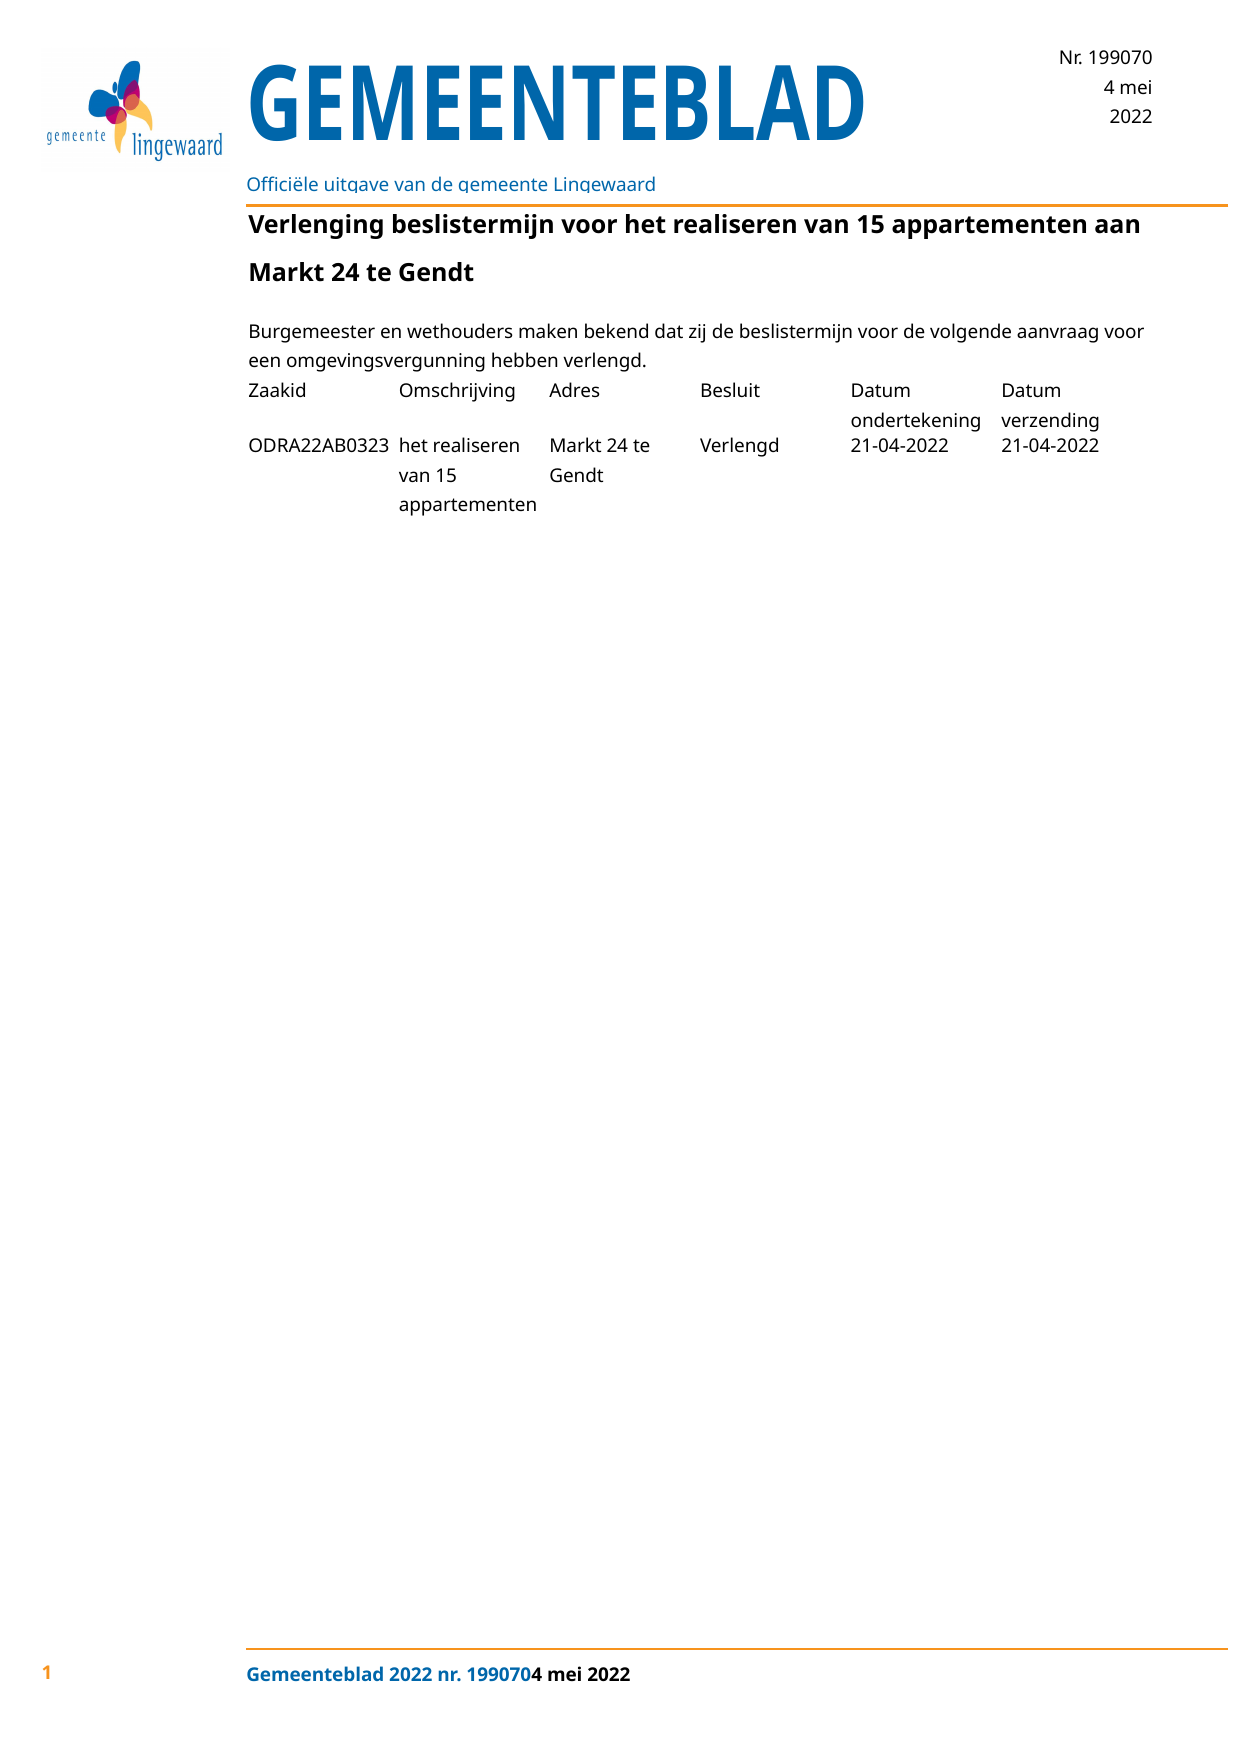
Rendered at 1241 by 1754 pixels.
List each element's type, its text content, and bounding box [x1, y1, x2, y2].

table_header Zaakid [248, 377, 398, 432]
table_cell 21-04-2022 [1001, 433, 1152, 517]
table_cell 21-04-2022 [850, 433, 1001, 517]
table_header Besluit [700, 377, 850, 432]
text Verlenging beslistermijn voor het realiseren van 15 appartementen aan Markt 24 te Gendt [248, 207, 1152, 288]
table_header Datum verzending [1001, 377, 1152, 432]
text Burgemeester en wethouders maken bekend dat zij de beslistermijn voor de volgende aanvraag voor een omgevingsvergunning hebben verlengd. [248, 318, 1152, 373]
table_header Omschrijving [399, 377, 549, 432]
table_cell Markt 24 te Gendt [549, 433, 700, 517]
table_cell ODRA22AB0323 [248, 433, 398, 517]
picture [41, 47, 231, 172]
table_header Datum ondertekening [850, 377, 1001, 432]
table_cell het realiseren van 15 appartementen [399, 433, 549, 517]
table_header Adres [549, 377, 700, 432]
table_cell Verlengd [700, 433, 850, 517]
